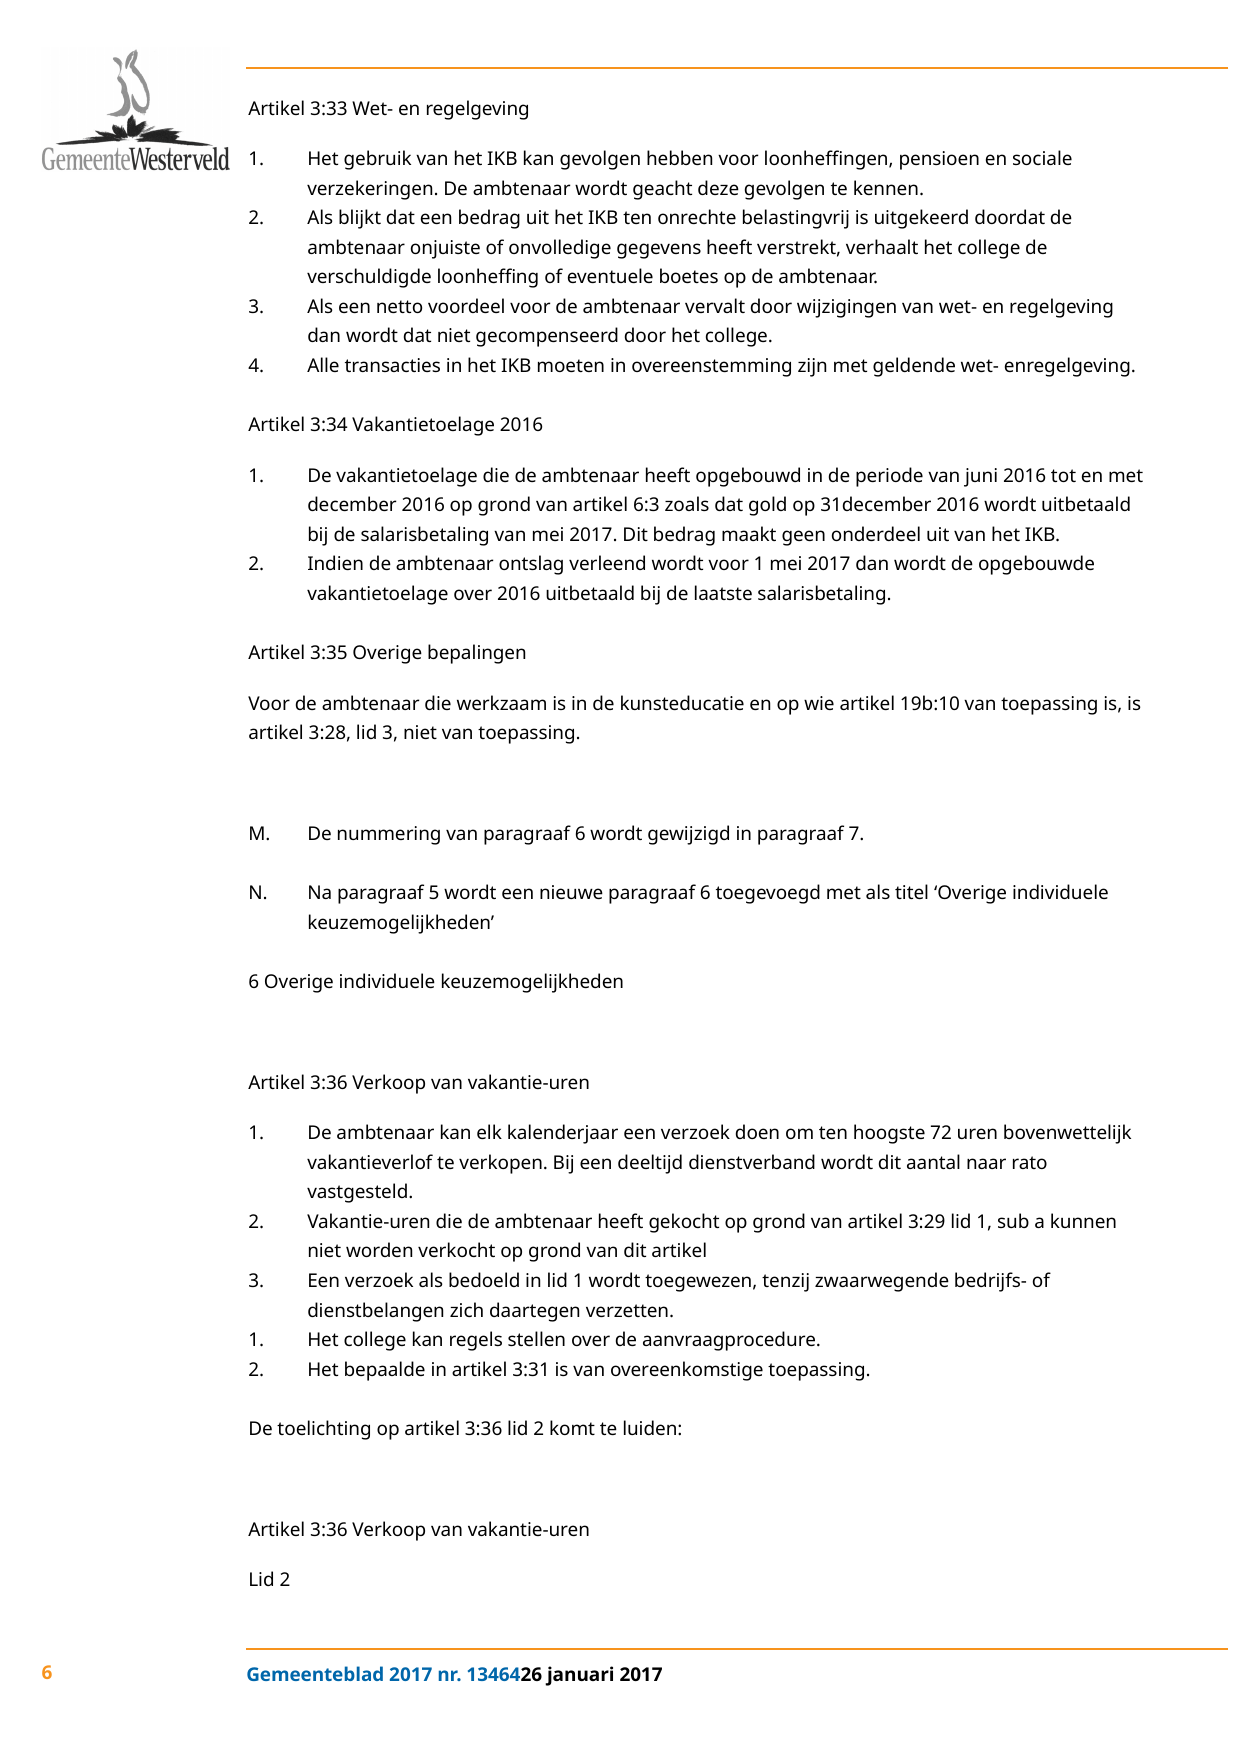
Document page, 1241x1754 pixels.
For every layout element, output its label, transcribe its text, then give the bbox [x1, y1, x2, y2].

text Artikel 3:34 Vakantietoelage 2016 [248, 411, 1152, 437]
text Voor de ambtenaar die werkzaam is in de kunsteducatie en op wie artikel 19b:10 van toepassing is, is artikel 3:28, lid 3, niet van toepassing. [248, 690, 1152, 745]
list Indien de ambtenaar ontslag verleend wordt voor 1 mei 2017 dan wordt de opgebouwde vakantietoelage over 2016 uitbetaald bij de laatste salarisbetaling. [248, 551, 1152, 606]
text Artikel 3:36 Verkoop van vakantie-uren [248, 1516, 1152, 1542]
text De toelichting op artikel 3:36 lid 2 komt te luiden: [248, 1415, 1152, 1441]
text Artikel 3:35 Overige bepalingen [248, 639, 1152, 665]
list Na paragraaf 5 wordt een nieuwe paragraaf 6 toegevoegd met als titel ‘Overige individuele keuzemogelijkheden’ [248, 879, 1152, 935]
list Het gebruik van het IKB kan gevolgen hebben voor loonheffingen, pensioen en sociale verzekeringen. De ambtenaar wordt geacht deze gevolgen te kennen. [248, 145, 1152, 201]
text 6 Overige individuele keuzemogelijkheden [248, 968, 1152, 994]
text Lid 2 [248, 1566, 1152, 1592]
list Vakantie-uren die de ambtenaar heeft gekocht op grond van artikel 3:29 lid 1, sub a kunnen niet worden verkocht op grond van dit artikel [248, 1208, 1152, 1263]
list De nummering van paragraaf 6 wordt gewijzigd in paragraaf 7. [248, 820, 1152, 846]
list Een verzoek als bedoeld in lid 1 wordt toegewezen, tenzij zwaarwegende bedrijfs- of dienstbelangen zich daartegen verzetten. [248, 1267, 1152, 1323]
list Het bepaalde in artikel 3:31 is van overeenkomstige toepassing. [248, 1356, 1152, 1382]
text Artikel 3:33 Wet- en regelgeving [248, 95, 1152, 121]
list Alle transacties in het IKB moeten in overeenstemming zijn met geldende wet- enregelgeving. [248, 352, 1152, 378]
picture [41, 47, 231, 172]
list De vakantietoelage die de ambtenaar heeft opgebouwd in de periode van juni 2016 tot en met december 2016 op grond van artikel 6:3 zoals dat gold op 31december 2016 wordt uitbetaald bij de salarisbetaling van mei 2017. Dit bedrag maakt geen onderdeel uit van het IKB. [248, 462, 1152, 547]
list Het college kan regels stellen over de aanvraagprocedure. [248, 1326, 1152, 1352]
list De ambtenaar kan elk kalenderjaar een verzoek doen om ten hoogste 72 uren bovenwettelijk vakantieverlof te verkopen. Bij een deeltijd dienstverband wordt dit aantal naar rato vastgesteld. [248, 1119, 1152, 1204]
list Als een netto voordeel voor de ambtenaar vervalt door wijzigingen van wet- en regelgeving dan wordt dat niet gecompenseerd door het college. [248, 293, 1152, 348]
list Als blijkt dat een bedrag uit het IKB ten onrechte belastingvrij is uitgekeerd doordat de ambtenaar onjuiste of onvolledige gegevens heeft verstrekt, verhaalt het college de verschuldigde loonheffing of eventuele boetes op de ambtenaar. [248, 204, 1152, 289]
text Artikel 3:36 Verkoop van vakantie-uren [248, 1069, 1152, 1095]
